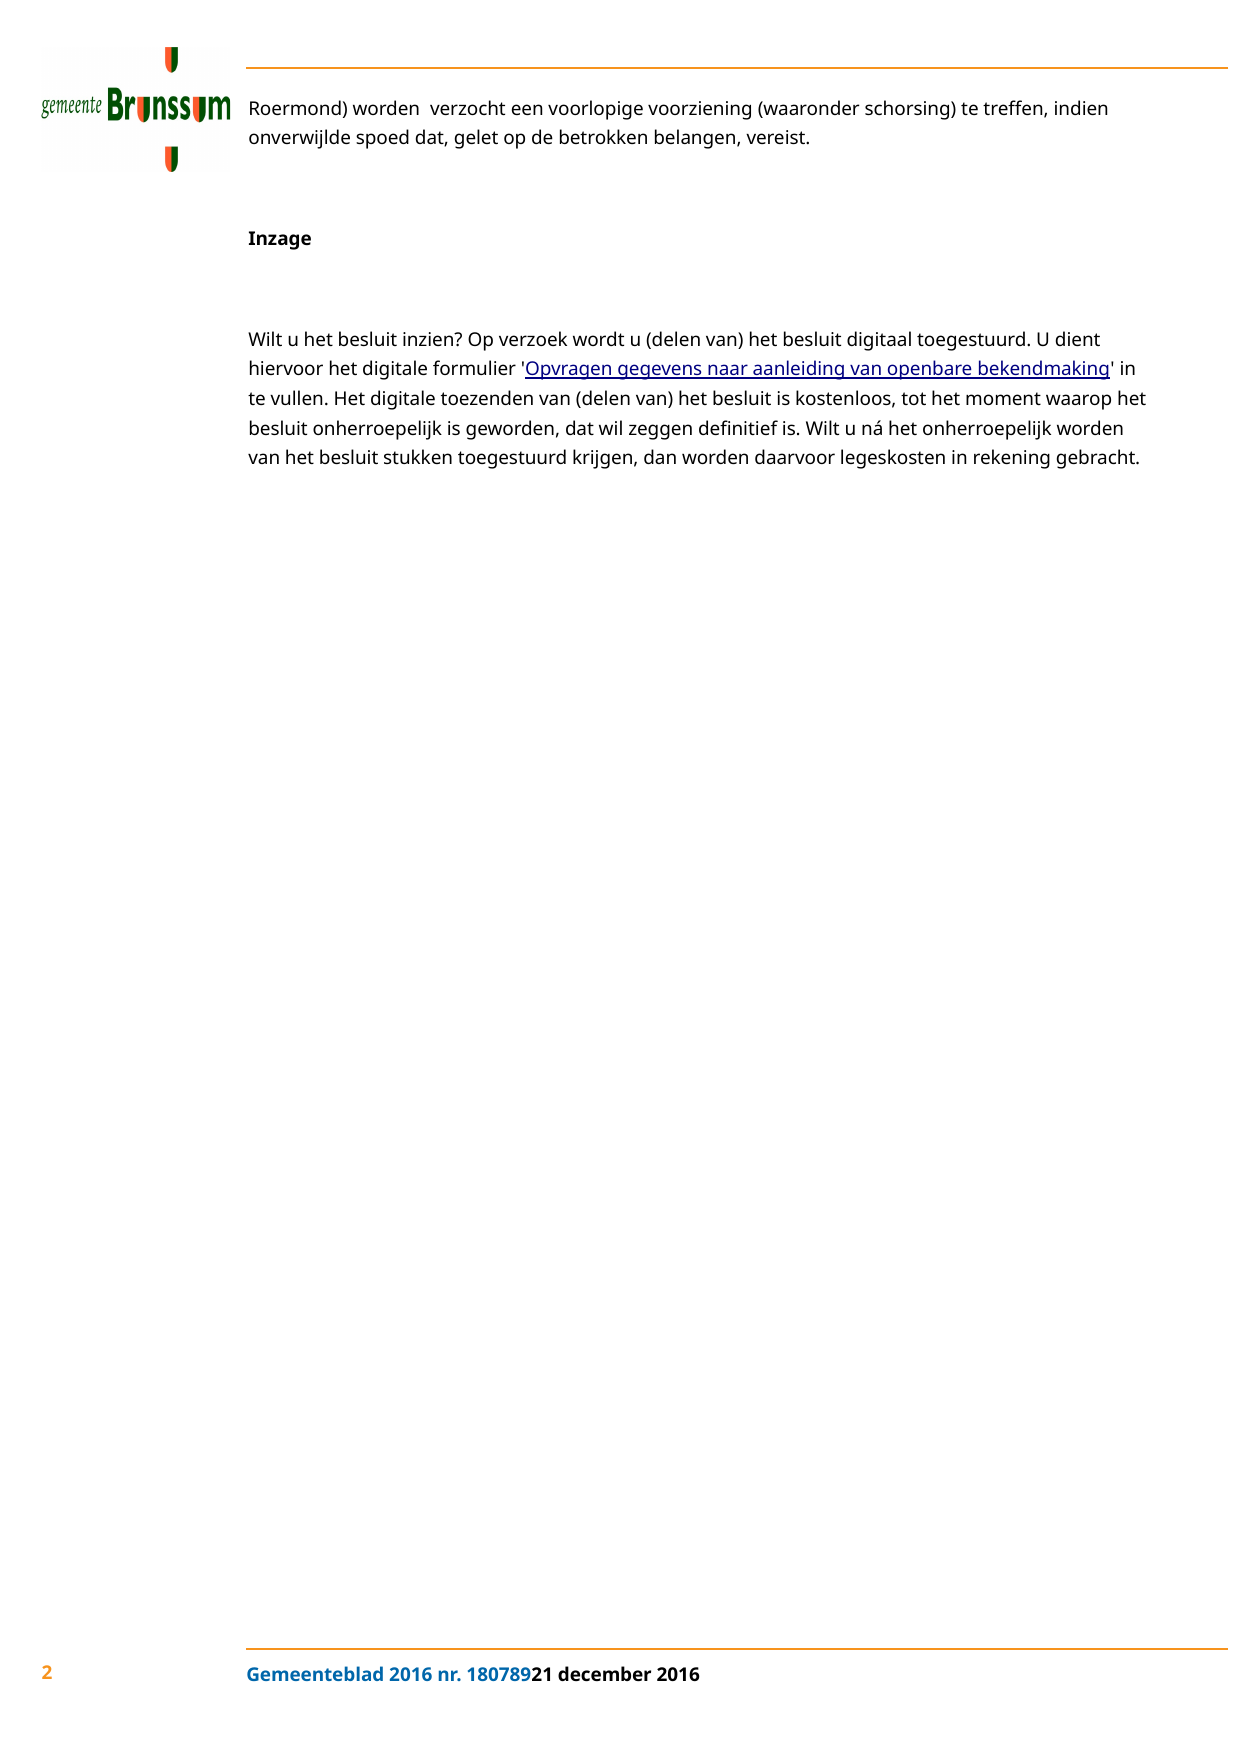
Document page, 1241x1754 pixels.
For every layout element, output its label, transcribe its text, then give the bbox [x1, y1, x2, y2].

text Roermond) worden verzocht een voorlopige voorziening (waaronder schorsing) te treffen, indien onverwijlde spoed dat, gelet op de betrokken belangen, vereist. [248, 95, 1152, 150]
text Inzage [248, 225, 1152, 251]
text Wilt u het besluit inzien? Op verzoek wordt u (delen van) het besluit digitaal toegestuurd. U dient hiervoor het digitale formulier 'Opvragen gegevens naar aanleiding van openbare bekendmaking' in te vullen. Het digitale toezenden van (delen van) het besluit is kostenloos, tot het moment waarop het besluit onherroepelijk is geworden, dat wil zeggen definitief is. Wilt u ná het onherroepelijk worden van het besluit stukken toegestuurd krijgen, dan worden daarvoor legeskosten in rekening gebracht. [248, 326, 1152, 470]
picture [41, 47, 231, 172]
